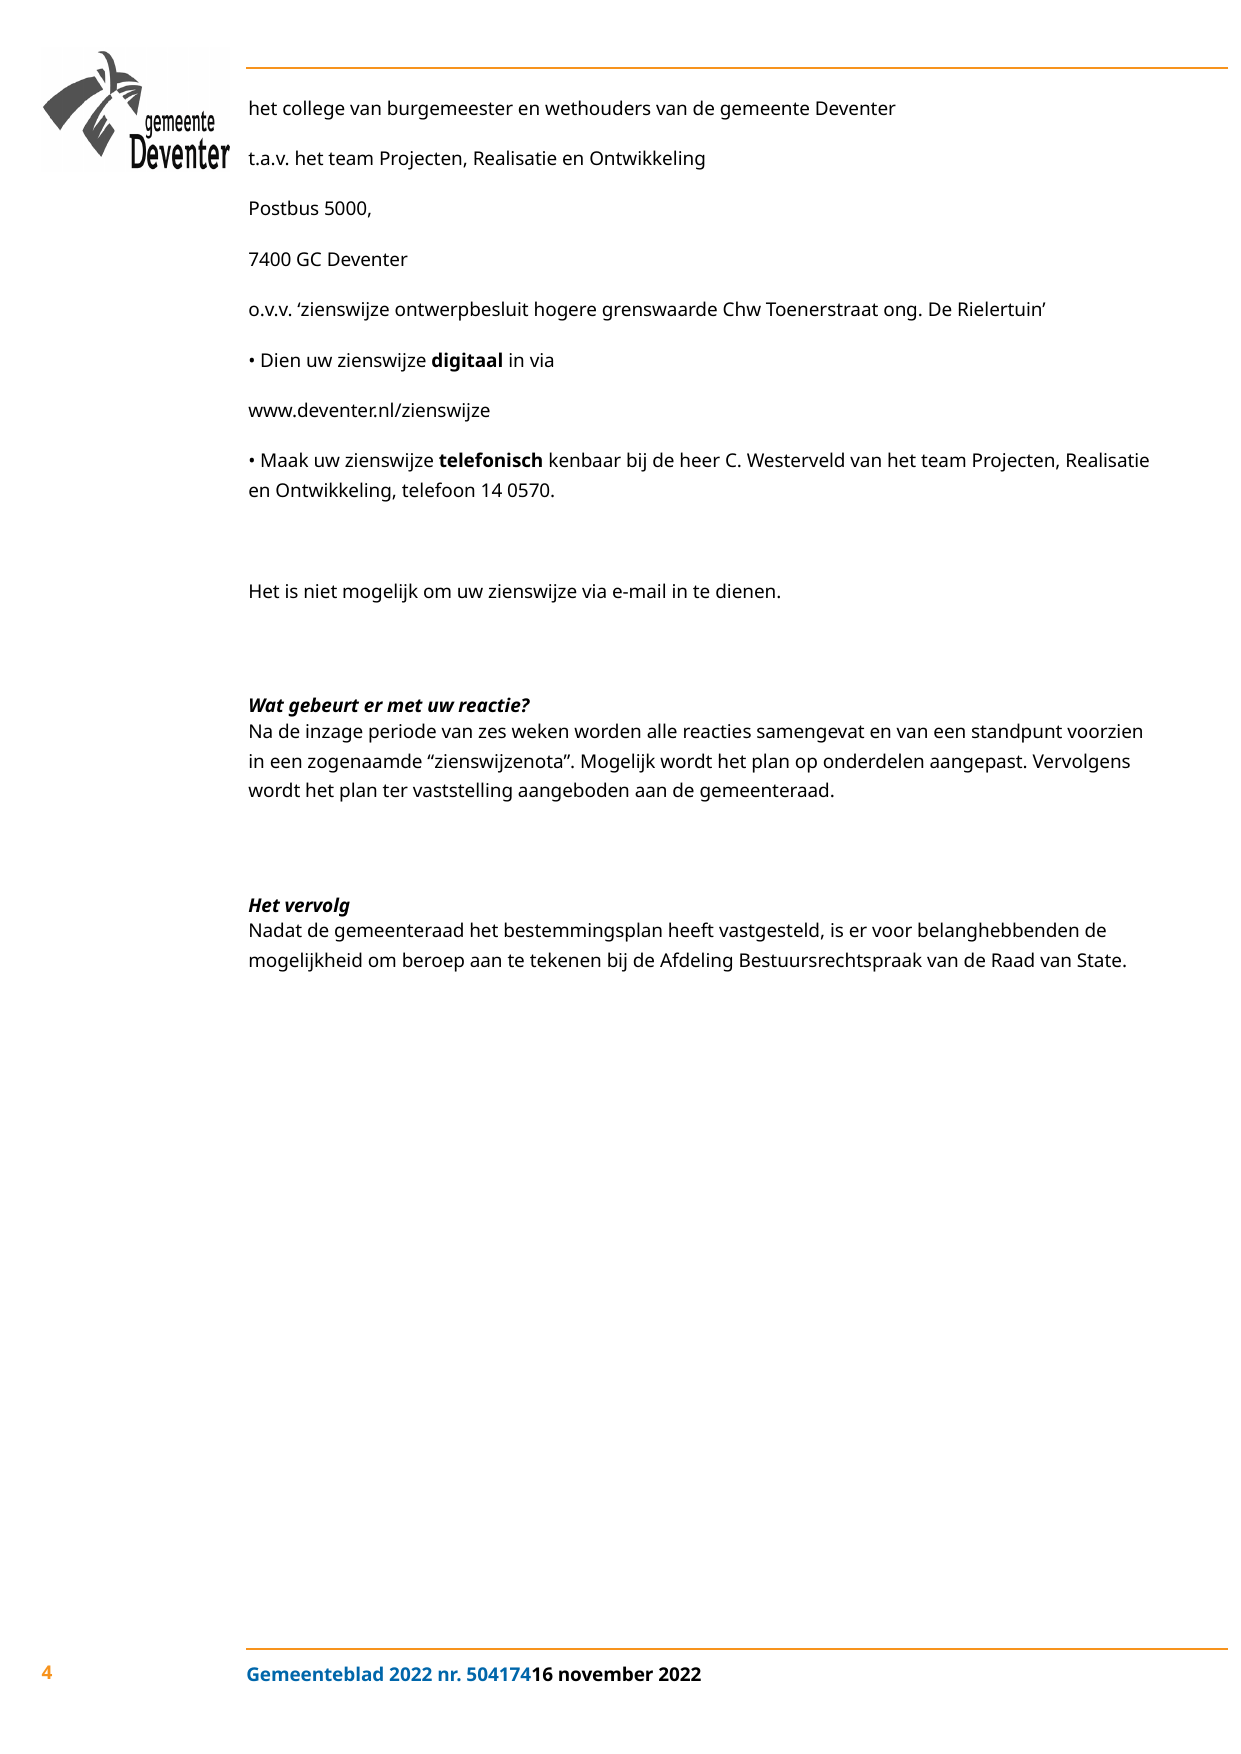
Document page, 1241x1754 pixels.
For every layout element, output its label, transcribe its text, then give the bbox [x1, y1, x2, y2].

text • Maak uw zienswijze telefonisch kenbaar bij de heer C. Westerveld van het team Projecten, Realisatie en Ontwikkeling, telefoon 14 0570. [248, 448, 1152, 503]
text o.v.v. ‘zienswijze ontwerpbesluit hogere grenswaarde Chw Toenerstraat ong. De Rielertuin’ [248, 296, 1152, 322]
text Het is niet mogelijk om uw zienswijze via e-mail in te dienen. [248, 578, 1152, 604]
text • Dien uw zienswijze digitaal in via [248, 347, 1152, 373]
text Postbus 5000, [248, 196, 1152, 221]
text Nadat de gemeenteraad het bestemmingsplan heeft vastgesteld, is er voor belanghebbenden de mogelijkheid om beroep aan te tekenen bij de Afdeling Bestuursrechtspraak van de Raad van State. [248, 917, 1152, 973]
text Na de inzage periode van zes weken worden alle reacties samengevat en van een standpunt voorzien in een zogenaamde “zienswijzenota”. Mogelijk wordt het plan op onderdelen aangepast. Vervolgens wordt het plan ter vaststelling aangeboden aan de gemeenteraad. [248, 718, 1152, 803]
text t.a.v. het team Projecten, Realisatie en Ontwikkeling [248, 145, 1152, 171]
text Het vervolg [248, 892, 1152, 917]
picture [41, 47, 231, 172]
text 7400 GC Deventer [248, 246, 1152, 272]
text www.deventer.nl/zienswijze [248, 397, 1152, 423]
text Wat gebeurt er met uw reactie? [248, 692, 1152, 718]
text het college van burgemeester en wethouders van de gemeente Deventer [248, 95, 1152, 121]
